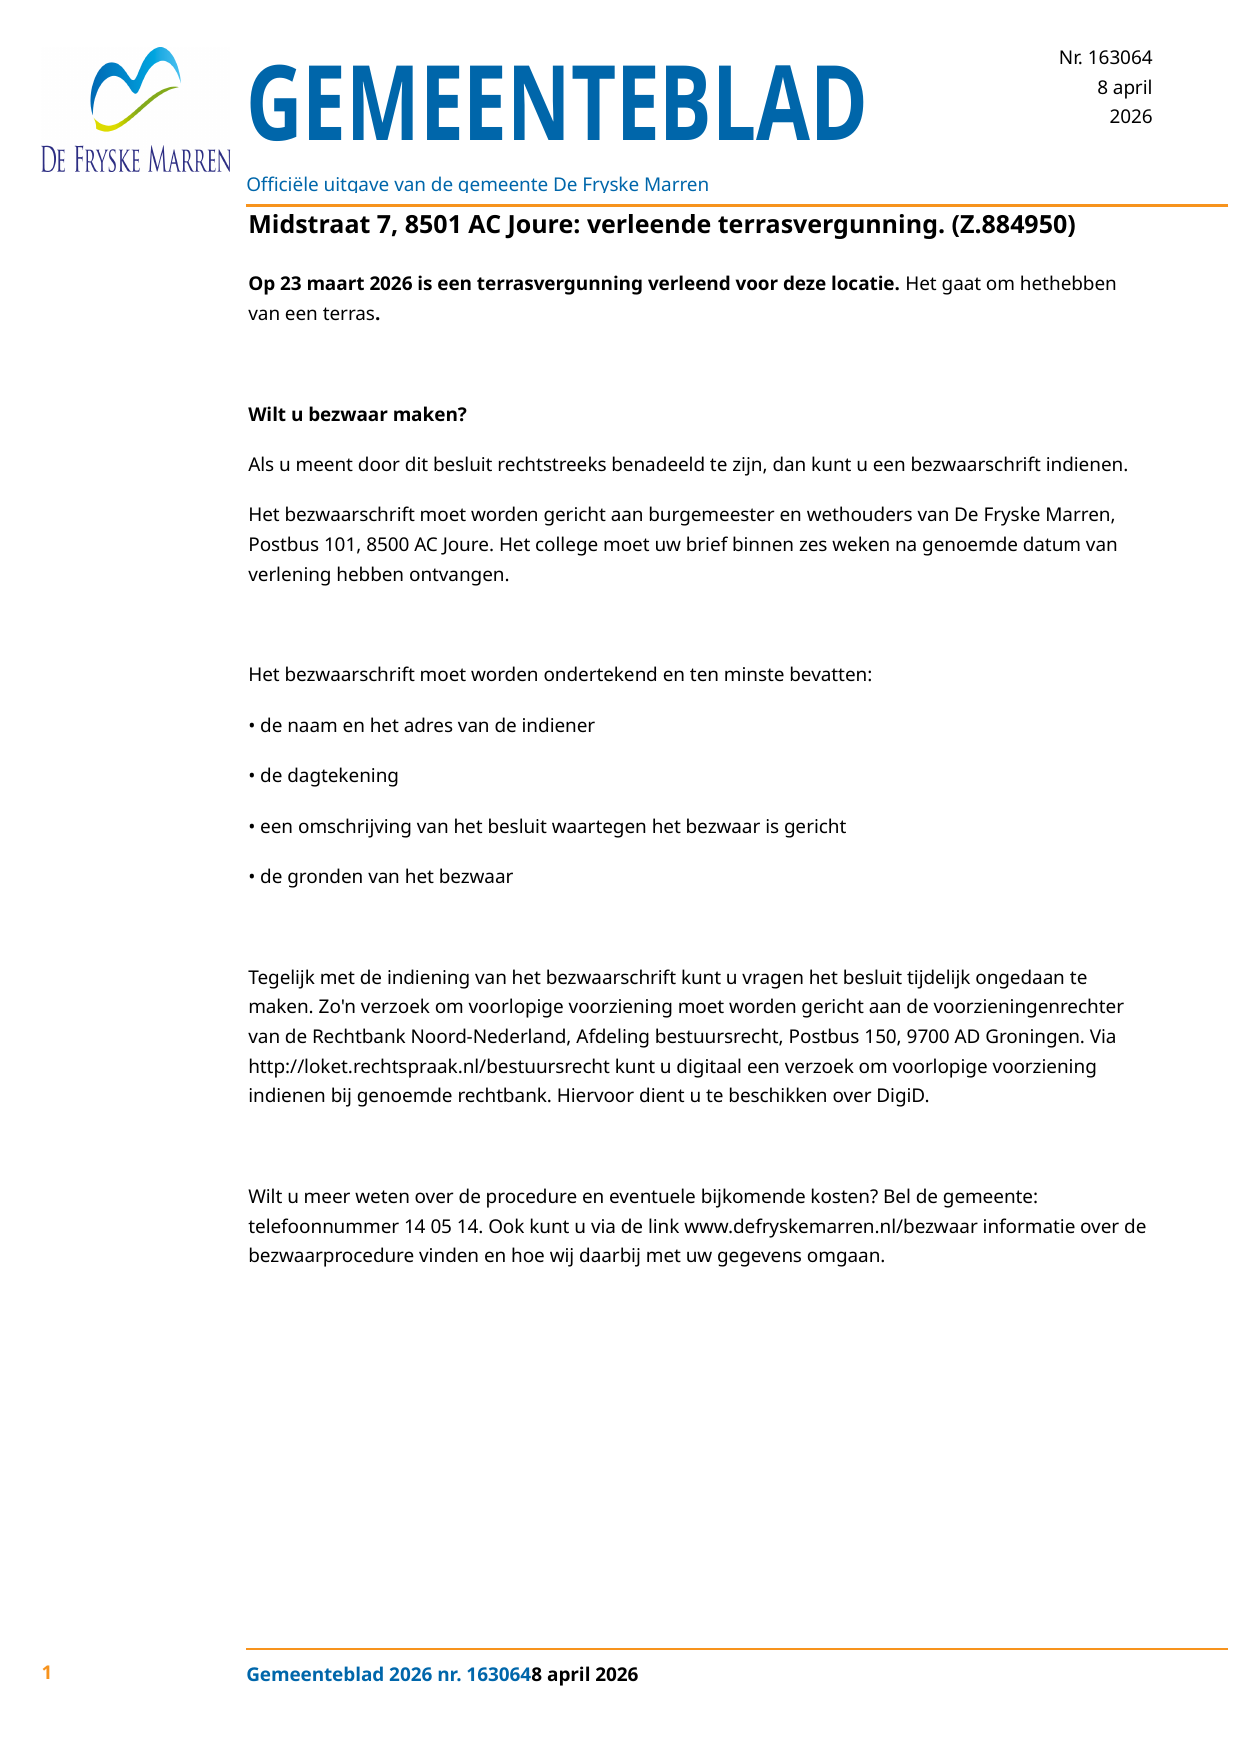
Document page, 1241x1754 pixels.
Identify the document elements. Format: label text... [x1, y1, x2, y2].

text Op 23 maart 2026 is een terrasvergunning verleend voor deze locatie. Het gaat om hethebben van een terras. [248, 270, 1152, 326]
text • de dagtekening [248, 762, 1152, 788]
picture [41, 47, 231, 172]
text Het bezwaarschrift moet worden ondertekend en ten minste bevatten: [248, 662, 1152, 687]
text • een omschrijving van het besluit waartegen het bezwaar is gericht [248, 813, 1152, 838]
text • de naam en het adres van de indiener [248, 712, 1152, 738]
text Wilt u bezwaar maken? [248, 401, 1152, 426]
text Midstraat 7, 8501 AC Joure: verleende terrasvergunning. (Z.884950) [248, 207, 1152, 241]
text Wilt u meer weten over de procedure en eventuele bijkomende kosten? Bel de gemeente: telefoonnummer 14 05 14. Ook kunt u via de link www.defryskemarren.nl/bezwaar informatie over de bezwaarprocedure vinden en hoe wij daarbij met uw gegevens omgaan. [248, 1183, 1152, 1268]
text • de gronden van het bezwaar [248, 863, 1152, 889]
text Als u meent door dit besluit rechtstreeks benadeeld te zijn, dan kunt u een bezwaarschrift indienen. [248, 451, 1152, 477]
text Tegelijk met de indiening van het bezwaarschrift kunt u vragen het besluit tijdelijk ongedaan te maken. Zo'n verzoek om voorlopige voorziening moet worden gericht aan de voorzieningenrechter van de Rechtbank Noord-Nederland, Afdeling bestuursrecht, Postbus 150, 9700 AD Groningen. Via http://loket.rechtspraak.nl/bestuursrecht kunt u digitaal een verzoek om voorlopige voorziening indienen bij genoemde rechtbank. Hiervoor dient u te beschikken over DigiD. [248, 964, 1152, 1108]
text Het bezwaarschrift moet worden gericht aan burgemeester en wethouders van De Fryske Marren, Postbus 101, 8500 AC Joure. Het college moet uw brief binnen zes weken na genoemde datum van verlening hebben ontvangen. [248, 502, 1152, 586]
